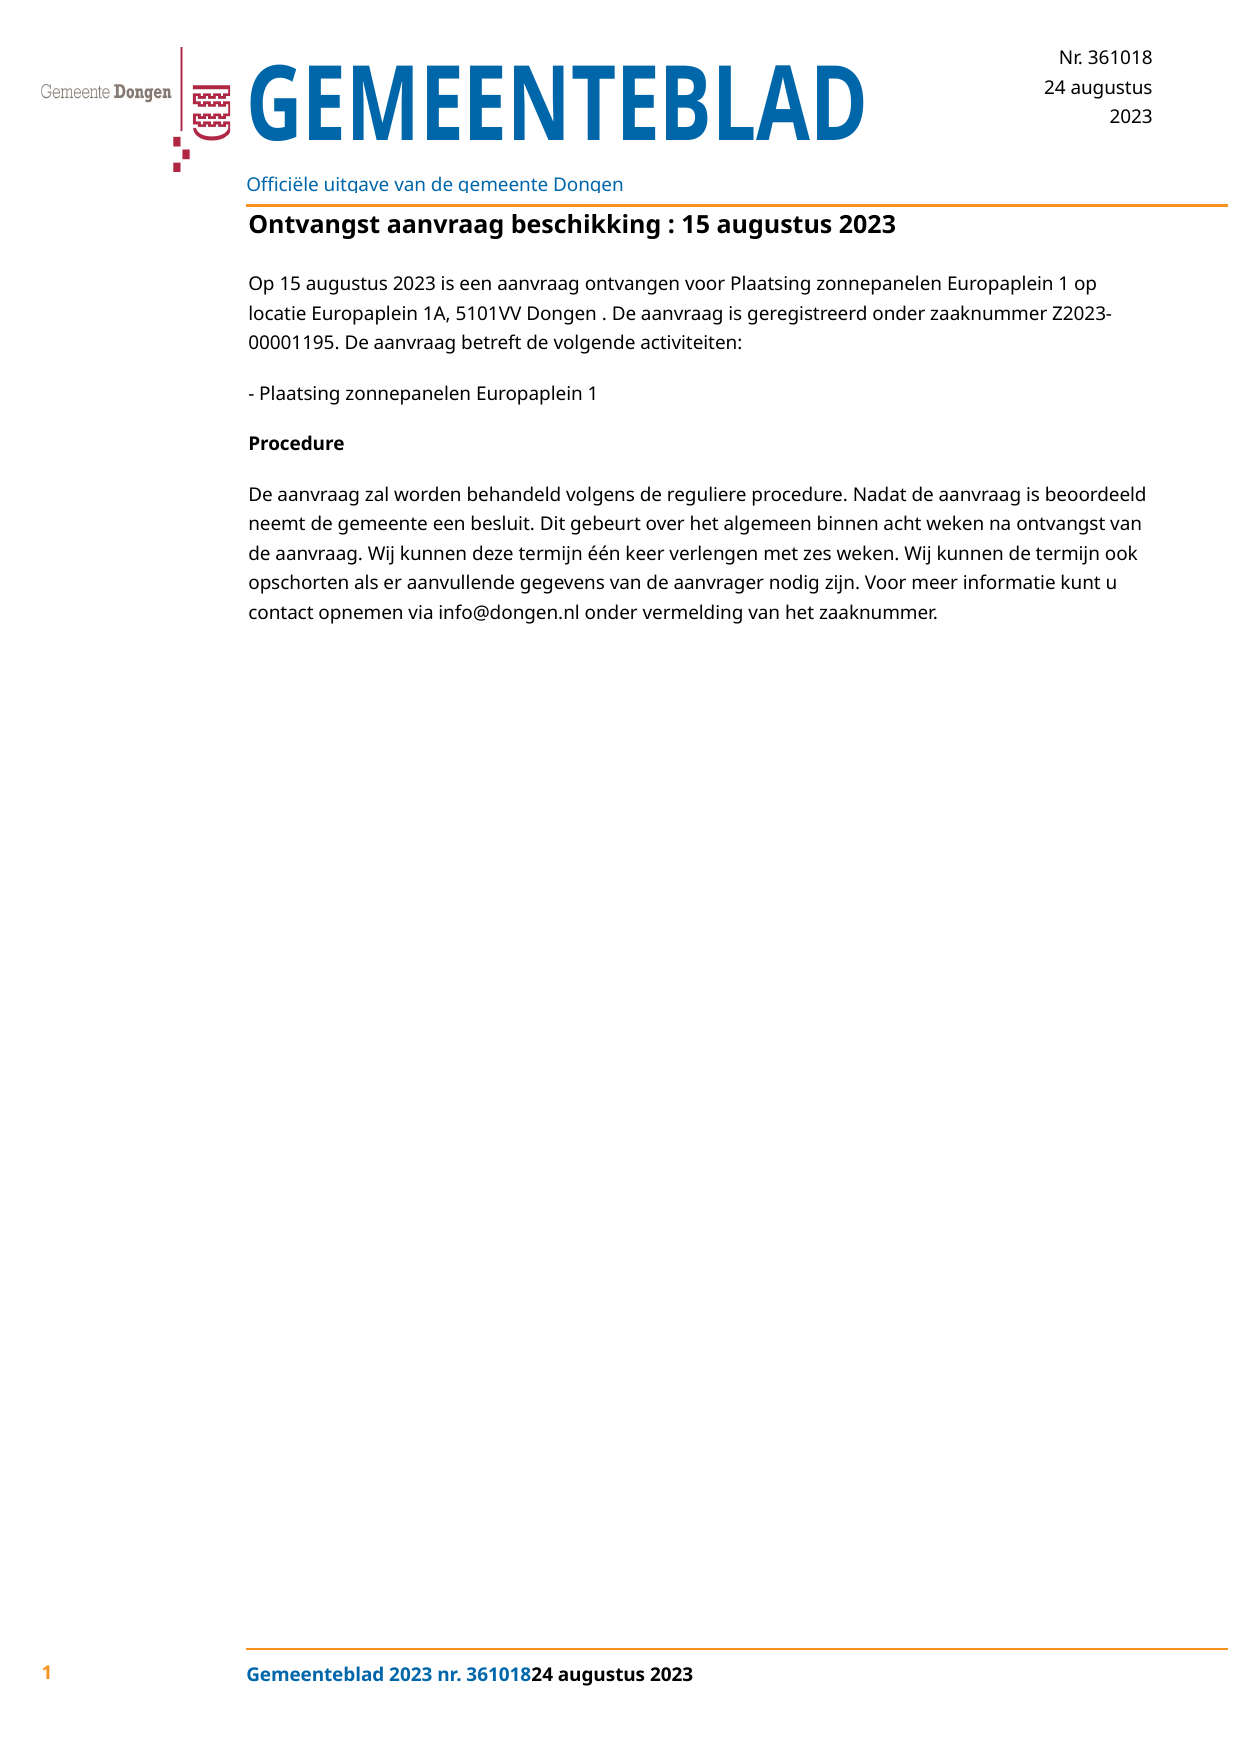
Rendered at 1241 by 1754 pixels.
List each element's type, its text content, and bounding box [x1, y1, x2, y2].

text Procedure [248, 430, 1152, 456]
text Op 15 augustus 2023 is een aanvraag ontvangen voor Plaatsing zonnepanelen Europaplein 1 op locatie Europaplein 1A, 5101VV Dongen . De aanvraag is geregistreerd onder zaaknummer Z2023-00001195. De aanvraag betreft de volgende activiteiten: [248, 270, 1152, 355]
picture [41, 47, 231, 172]
text - Plaatsing zonnepanelen Europaplein 1 [248, 380, 1152, 406]
text Ontvangst aanvraag beschikking : 15 augustus 2023 [248, 207, 1152, 241]
text De aanvraag zal worden behandeld volgens de reguliere procedure. Nadat de aanvraag is beoordeeld neemt de gemeente een besluit. Dit gebeurt over het algemeen binnen acht weken na ontvangst van de aanvraag. Wij kunnen deze termijn één keer verlengen met zes weken. Wij kunnen de termijn ook opschorten als er aanvullende gegevens van de aanvrager nodig zijn. Voor meer informatie kunt u contact opnemen via info@dongen.nl onder vermelding van het zaaknummer. [248, 481, 1152, 625]
